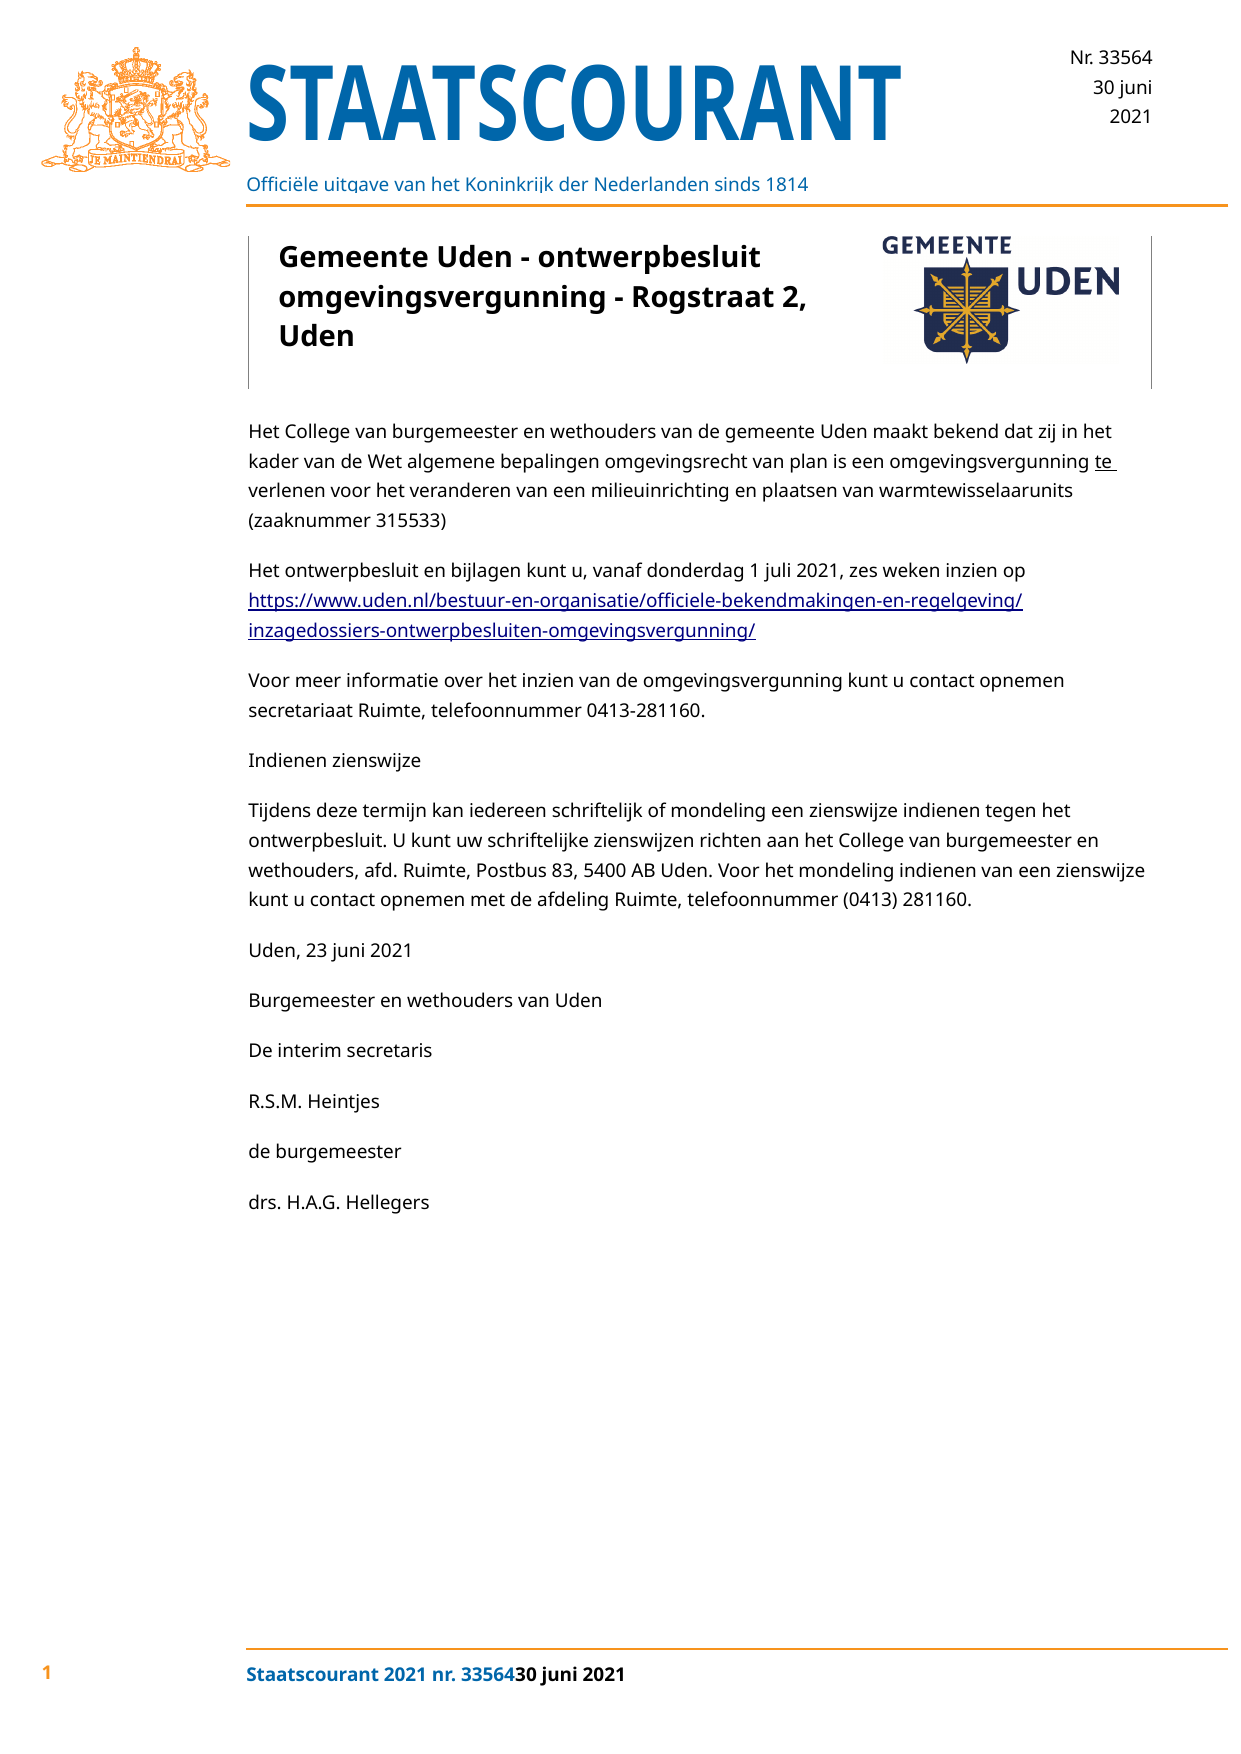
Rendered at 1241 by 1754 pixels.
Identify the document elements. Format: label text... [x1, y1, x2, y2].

text Voor meer informatie over het inzien van de omgevingsvergunning kunt u contact opnemen secretariaat Ruimte, telefoonnummer 0413-281160. [248, 667, 1152, 722]
picture [41, 47, 231, 172]
text Het ontwerpbesluit en bijlagen kunt u, vanaf donderdag 1 juli 2021, zes weken inzien op https://www.uden.nl/bestuur-en-organisatie/officiele-bekendmakingen-en-regelgeving/inzagedossiers-ontwerpbesluiten-omgevingsvergunning/ [248, 558, 1152, 642]
table_header Gemeente Uden - ontwerpbesluit omgevingsvergunning - Rogstraat 2, Uden [249, 236, 850, 389]
text Indienen zienswijze [248, 747, 1152, 773]
text drs. H.A.G. Hellegers [248, 1189, 1152, 1214]
text Burgemeester en wethouders van Uden [248, 987, 1152, 1013]
text de burgemeester [248, 1138, 1152, 1164]
text R.S.M. Heintjes [248, 1088, 1152, 1114]
text Uden, 23 juni 2021 [248, 937, 1152, 962]
text Het College van burgemeester en wethouders van de gemeente Uden maakt bekend dat zij in het kader van de Wet algemene bepalingen omgevingsrecht van plan is een omgevingsvergunning te verlenen voor het veranderen van een milieuinrichting en plaatsen van warmtewisselaarunits (zaaknummer 315533) [248, 418, 1152, 533]
text Tijdens deze termijn kan iedereen schriftelijk of mondeling een zienswijze indienen tegen het ontwerpbesluit. U kunt uw schriftelijke zienswijzen richten aan het College van burgemeester en wethouders, afd. Ruimte, Postbus 83, 5400 AB Uden. Voor het mondeling indienen van een zienswijze kunt u contact opnemen met de afdeling Ruimte, telefoonnummer (0413) 281160. [248, 798, 1152, 912]
text De interim secretaris [248, 1038, 1152, 1063]
table_header [850, 236, 1151, 389]
picture [882, 236, 1119, 364]
